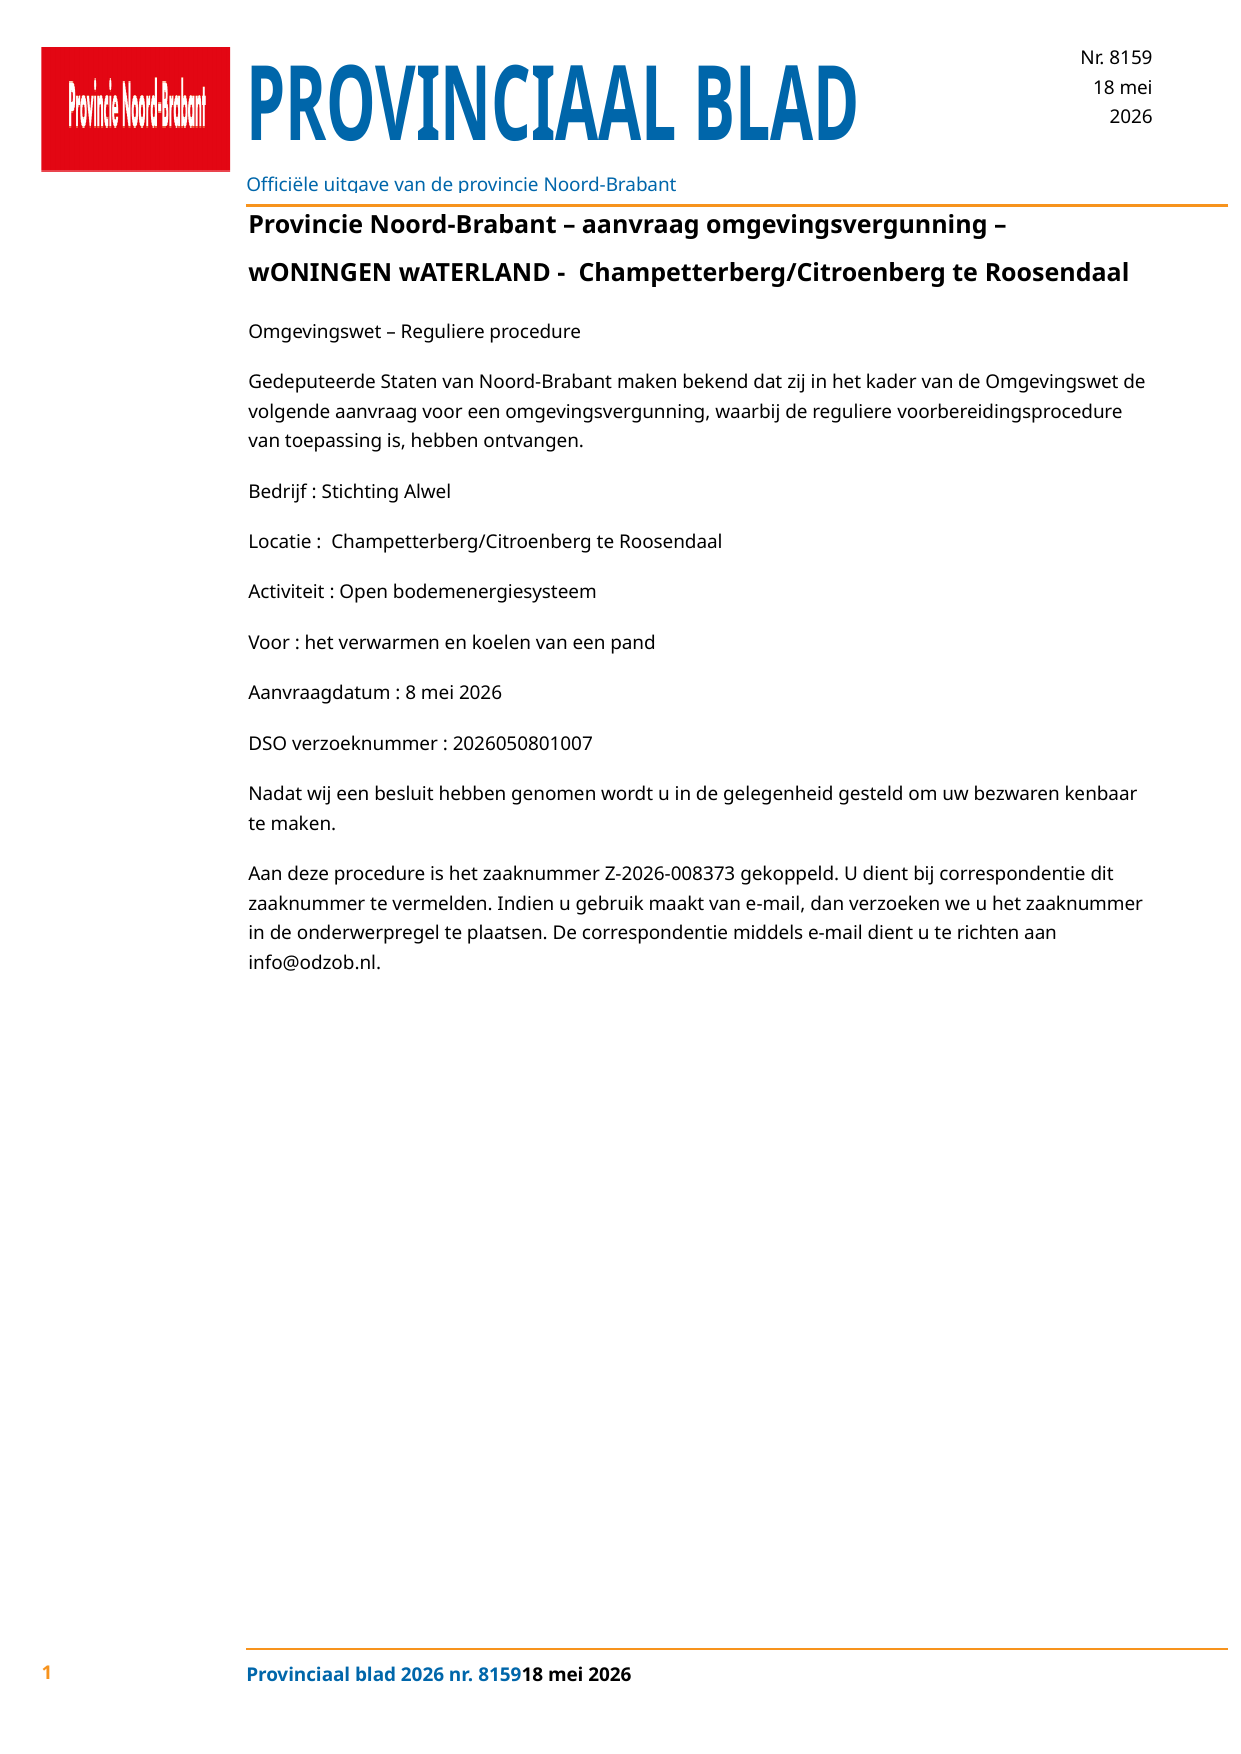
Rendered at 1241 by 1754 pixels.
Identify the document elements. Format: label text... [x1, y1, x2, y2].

text Aan deze procedure is het zaaknummer Z-2026-008373 gekoppeld. U dient bij correspondentie dit zaaknummer te vermelden. Indien u gebruik maakt van e-mail, dan verzoeken we u het zaaknummer in de onderwerpregel te plaatsen. De correspondentie middels e-mail dient u te richten aan info@odzob.nl. [248, 860, 1152, 975]
text DSO verzoeknummer : 2026050801007 [248, 730, 1152, 756]
text Gedeputeerde Staten van Noord-Brabant maken bekend dat zij in het kader van de Omgevingswet de volgende aanvraag voor een omgevingsvergunning, waarbij de reguliere voorbereidingsprocedure van toepassing is, hebben ontvangen. [248, 368, 1152, 453]
text Provincie Noord-Brabant – aanvraag omgevingsvergunning – wONINGEN wATERLAND - ​ ​​Champetterberg/Citroenberg te ​Roosendaal [248, 207, 1152, 288]
text Nadat wij een besluit hebben genomen wordt u in de gelegenheid gesteld om uw bezwaren kenbaar te maken. [248, 780, 1152, 836]
text Locatie : ​ Champetterberg/Citroenberg​​ te ​Roosendaal [248, 528, 1152, 554]
text Aanvraagdatum : 8 mei 2026 [248, 679, 1152, 705]
text Bedrijf : Stichting Alwel [248, 478, 1152, 504]
text Activiteit : Open bodemenergiesysteem [248, 579, 1152, 604]
text Omgevingswet – Reguliere procedure [248, 318, 1152, 344]
text Voor : het verwarmen en koelen van een pand [248, 629, 1152, 655]
picture [41, 47, 231, 172]
